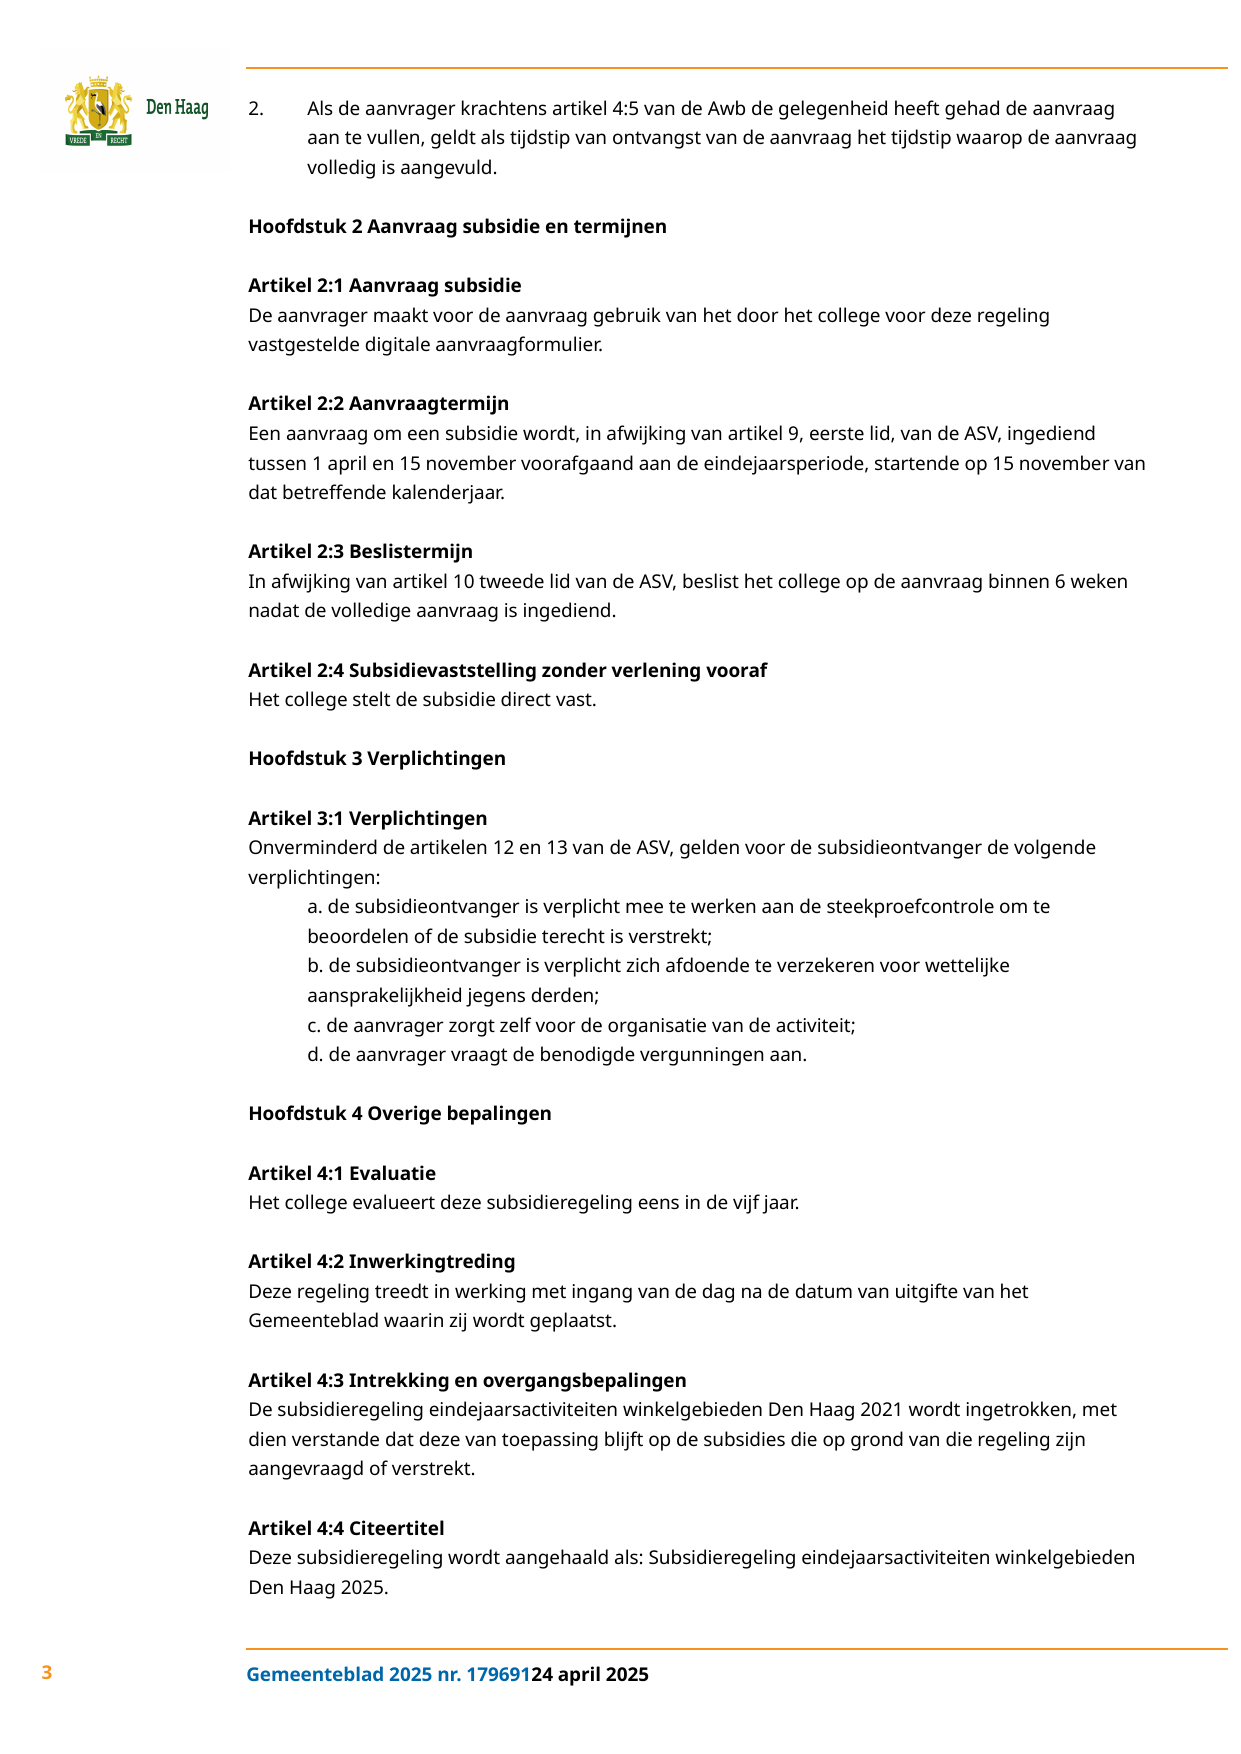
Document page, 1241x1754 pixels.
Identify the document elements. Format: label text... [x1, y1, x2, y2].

text Artikel 2:3 Beslistermijn [248, 538, 1152, 564]
text De subsidieregeling eindejaarsactiviteiten winkelgebieden Den Haag 2021 wordt ingetrokken, met dien verstande dat deze van toepassing blijft op de subsidies die op grond van die regeling zijn aangevraagd of verstrekt. [248, 1396, 1152, 1481]
text Deze subsidieregeling wordt aangehaald als: Subsidieregeling eindejaarsactiviteiten winkelgebieden Den Haag 2025. [248, 1544, 1152, 1600]
text Deze regeling treedt in werking met ingang van de dag na de datum van uitgifte van het Gemeenteblad waarin zij wordt geplaatst. [248, 1278, 1152, 1333]
text De aanvrager maakt voor de aanvraag gebruik van het door het college voor deze regeling vastgestelde digitale aanvraagformulier. [248, 302, 1152, 357]
text Het college evalueert deze subsidieregeling eens in de vijf jaar. [248, 1189, 1152, 1215]
text Hoofdstuk 3 Verplichtingen [248, 746, 1152, 771]
list d. de aanvrager vraagt de benodigde vergunningen aan. [248, 1041, 1152, 1067]
text Hoofdstuk 4 Overige bepalingen [248, 1101, 1152, 1126]
text Artikel 2:4 Subsidievaststelling zonder verlening vooraf [248, 657, 1152, 683]
text Artikel 3:1 Verplichtingen [248, 805, 1152, 831]
text Artikel 2:2 Aanvraagtermijn [248, 391, 1152, 416]
text Een aanvraag om een subsidie wordt, in afwijking van artikel 9, eerste lid, van de ASV, ingediend tussen 1 april en 15 november voorafgaand aan de eindejaarsperiode, startende op 15 november van dat betreffende kalenderjaar. [248, 420, 1152, 505]
text Artikel 2:1 Aanvraag subsidie [248, 272, 1152, 298]
text Het college stelt de subsidie direct vast. [248, 686, 1152, 712]
text Artikel 4:4 Citeertitel [248, 1515, 1152, 1541]
list a. de subsidieontvanger is verplicht mee te werken aan de steekproefcontrole om te beoordelen of de subsidie terecht is verstrekt; [248, 893, 1152, 949]
list Als de aanvrager krachtens artikel 4:5 van de Awb de gelegenheid heeft gehad de aanvraag aan te vullen, geldt als tijdstip van ontvangst van de aanvraag het tijdstip waarop de aanvraag volledig is aangevuld. [248, 95, 1152, 180]
text Artikel 4:3 Intrekking en overgangsbepalingen [248, 1367, 1152, 1393]
text Hoofdstuk 2 Aanvraag subsidie en termijnen [248, 213, 1152, 239]
text Onverminderd de artikelen 12 en 13 van de ASV, gelden voor de subsidieontvanger de volgende verplichtingen: [248, 834, 1152, 890]
list b. de subsidieontvanger is verplicht zich afdoende te verzekeren voor wettelijke aansprakelijkheid jegens derden; [248, 953, 1152, 1008]
text In afwijking van artikel 10 tweede lid van de ASV, beslist het college op de aanvraag binnen 6 weken nadat de volledige aanvraag is ingediend. [248, 568, 1152, 623]
list c. de aanvrager zorgt zelf voor de organisatie van de activiteit; [248, 1012, 1152, 1038]
picture [41, 47, 231, 172]
text Artikel 4:1 Evaluatie [248, 1160, 1152, 1186]
text Artikel 4:2 Inwerkingtreding [248, 1248, 1152, 1274]
